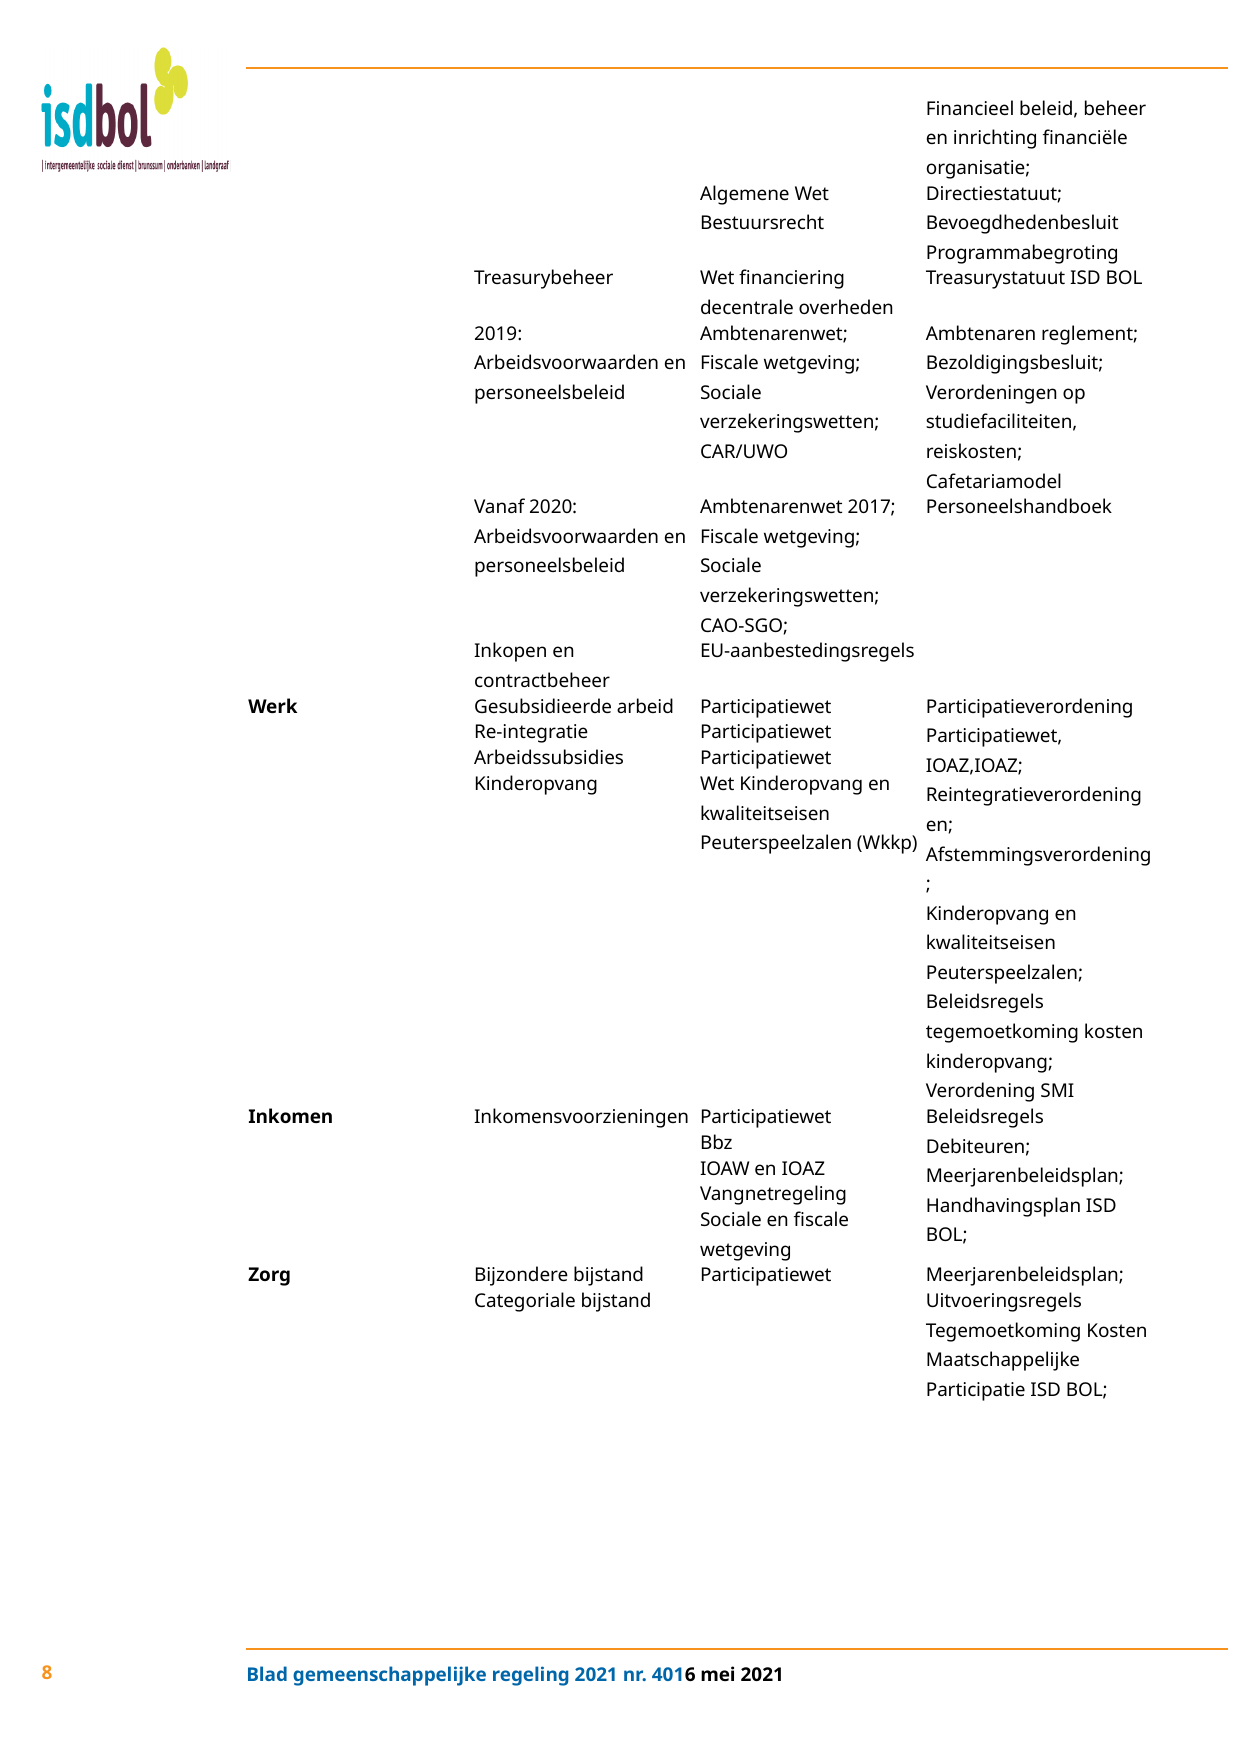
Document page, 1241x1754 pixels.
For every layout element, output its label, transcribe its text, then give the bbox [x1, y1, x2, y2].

table_cell Inkomensvoorzieningen [474, 1103, 700, 1129]
table_cell [248, 744, 474, 770]
table_cell EU-aanbestedingsregels [700, 638, 926, 693]
table_cell [474, 1313, 700, 1339]
table_cell Directiestatuut; Bevoegdhedenbesluit Programmabegroting [926, 180, 1152, 264]
table_cell Personeelshandboek [926, 494, 1152, 638]
table_cell [700, 1313, 926, 1339]
table_cell [474, 1206, 700, 1261]
table_cell [248, 1313, 474, 1339]
table_cell Participatiewet [700, 744, 926, 770]
table_cell [248, 1339, 474, 1402]
table_cell [248, 320, 474, 493]
table_cell Uitvoeringsregels Tegemoetkoming Kosten Maatschappelijke Participatie ISD BOL; [926, 1287, 1152, 1402]
table_cell Sociale en fiscale wetgeving [700, 1206, 926, 1261]
table_cell [700, 95, 926, 180]
table_cell Vanaf 2020: Arbeidsvoorwaarden en personeelsbeleid [474, 494, 700, 638]
table_cell Participatiewet [700, 1103, 926, 1129]
table_cell IOAW en IOAZ [700, 1155, 926, 1180]
table_cell [248, 95, 474, 180]
table_cell [248, 1129, 474, 1155]
table_cell Meerjarenbeleidsplan; [926, 1261, 1152, 1287]
table_cell Categoriale bijstand [474, 1287, 700, 1313]
table_cell Bbz [700, 1129, 926, 1155]
table_cell [474, 1180, 700, 1206]
table_cell [248, 1206, 474, 1261]
table_cell [474, 1155, 700, 1180]
table_cell [248, 1287, 474, 1313]
table_cell Wet financiering decentrale overheden [700, 265, 926, 320]
table_cell Algemene Wet Bestuursrecht [700, 180, 926, 264]
table_cell Participatiewet [700, 719, 926, 744]
table_cell [474, 95, 700, 180]
table_cell Inkopen en contractbeheer [474, 638, 700, 693]
table_cell Bijzondere bijstand [474, 1261, 700, 1287]
table_cell [248, 770, 474, 1103]
table_cell [248, 180, 474, 264]
table_cell Participatieverordening Participatiewet, IOAZ,IOAZ; Reintegratieverordeningen; Afstemmingsverordening; Kinderopvang en kwaliteitseisen Peuterspeelzalen; Beleidsregels tegemoetkoming kosten kinderopvang; Verordening SMI [926, 693, 1152, 1103]
table_cell Wet Kinderopvang en kwaliteitseisen Peuterspeelzalen (Wkkp) [700, 770, 926, 1103]
table_cell Kinderopvang [474, 770, 700, 1103]
table_cell [248, 638, 474, 693]
picture [41, 47, 231, 172]
table_cell Inkomen [248, 1103, 474, 1129]
table_cell Ambtenarenwet; Fiscale wetgeving; Sociale verzekeringswetten; CAR/UWO [700, 320, 926, 493]
table_cell [248, 1155, 474, 1180]
table_cell [248, 719, 474, 744]
table_cell Beleidsregels Debiteuren; Meerjarenbeleidsplan; Handhavingsplan ISD BOL; [926, 1103, 1152, 1261]
table_cell [700, 1339, 926, 1402]
table_cell Ambtenaren reglement; Bezoldigingsbesluit; Verordeningen op studiefaciliteiten, reiskosten; Cafetariamodel [926, 320, 1152, 493]
table_cell Treasurybeheer [474, 265, 700, 320]
table_cell Participatiewet [700, 1261, 926, 1287]
table_cell Financieel beleid, beheer en inrichting financiële organisatie; [926, 95, 1152, 180]
table_cell Re-integratie [474, 719, 700, 744]
table_cell Gesubsidieerde arbeid [474, 693, 700, 719]
table_cell [926, 638, 1152, 693]
table_cell [248, 1180, 474, 1206]
table_cell Werk [248, 693, 474, 719]
table_cell [248, 265, 474, 320]
table_cell [474, 180, 700, 264]
table_cell [474, 1339, 700, 1402]
table_cell Treasurystatuut ISD BOL [926, 265, 1152, 320]
table_cell Arbeidssubsidies [474, 744, 700, 770]
table_cell [474, 1129, 700, 1155]
table_cell Ambtenarenwet 2017; Fiscale wetgeving; Sociale verzekeringswetten; CAO-SGO; [700, 494, 926, 638]
table_cell [248, 494, 474, 638]
table_cell Vangnetregeling [700, 1180, 926, 1206]
table_cell [700, 1287, 926, 1313]
table_cell 2019: Arbeidsvoorwaarden en personeelsbeleid [474, 320, 700, 493]
table_cell Zorg [248, 1261, 474, 1287]
table_cell Participatiewet [700, 693, 926, 719]
